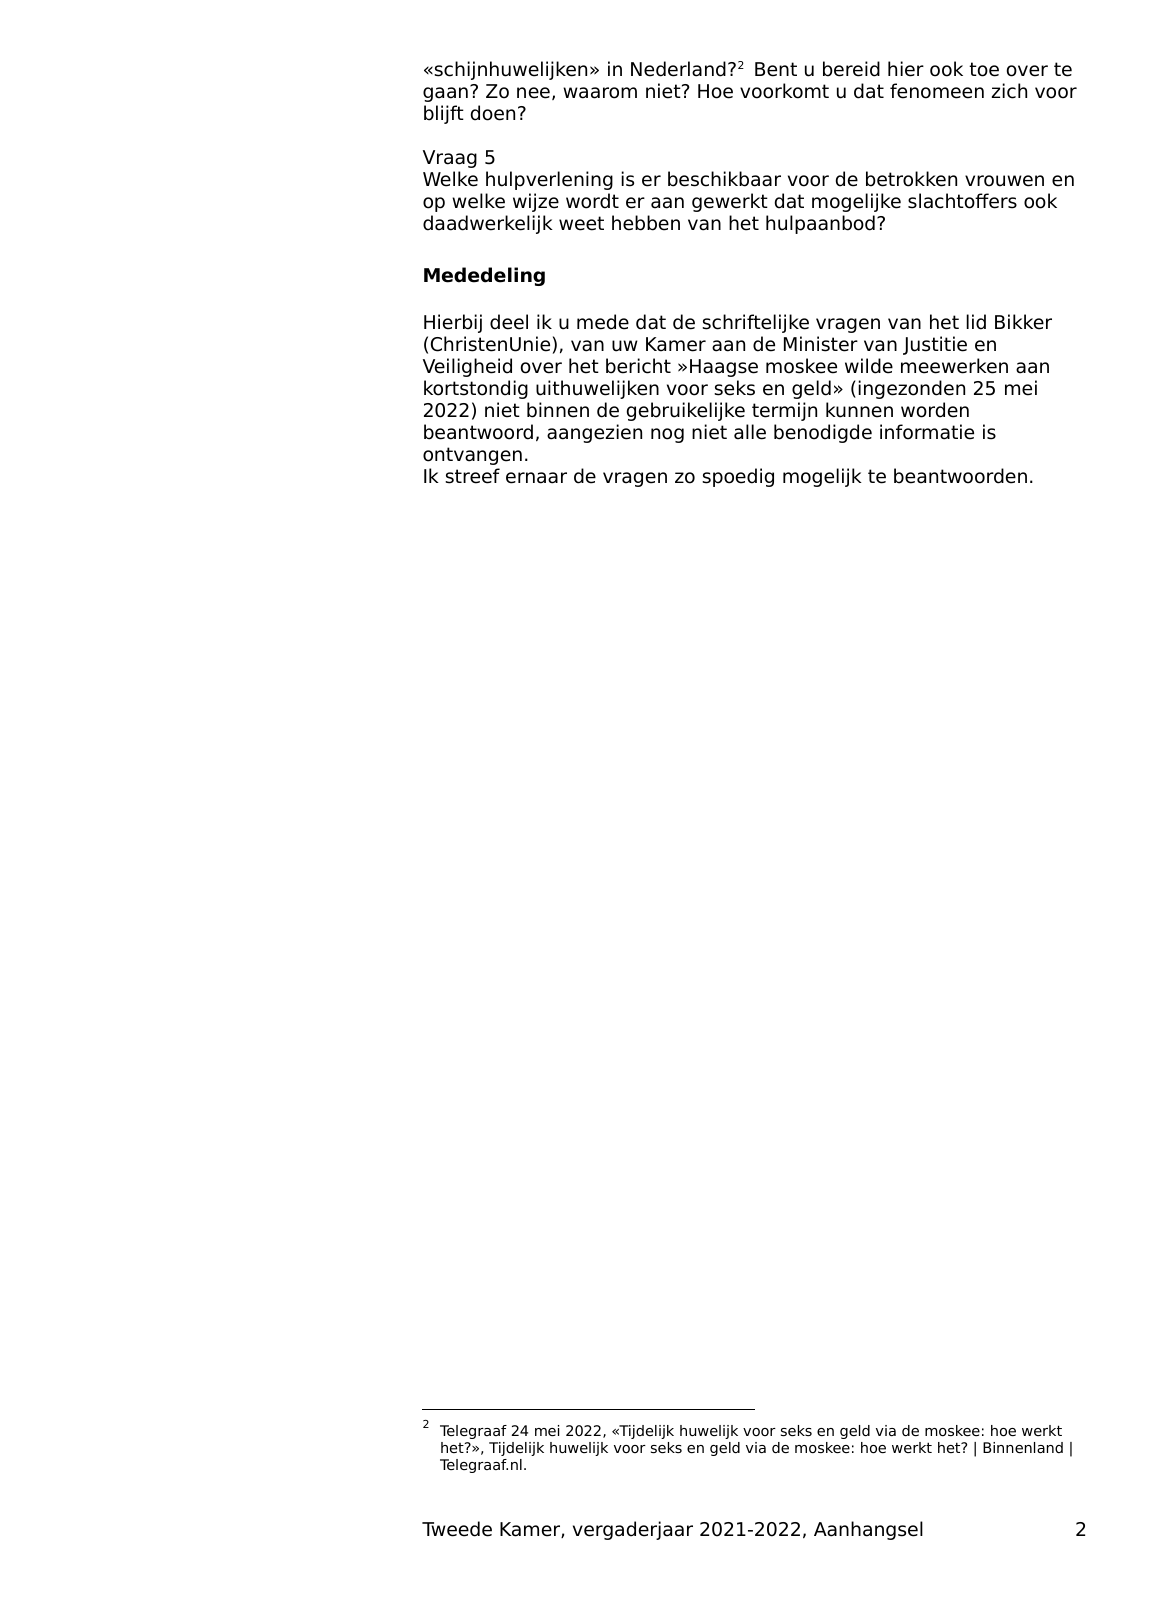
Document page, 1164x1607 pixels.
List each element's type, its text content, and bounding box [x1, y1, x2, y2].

text Ik streef ernaar de vragen zo spoedig mogelijk te beantwoorden. [422, 466, 1087, 488]
text Telegraaf 24 mei 2022, «Tijdelijk huwelijk voor seks en geld via de moskee: hoe werkt het?», Tijdelijk huwelijk voor seks en geld via de moskee: hoe werkt het? | Binnenland | Telegraaf.nl. [422, 1418, 1087, 1474]
text «schijnhuwelijken» in Nederland? Bent u bereid hier ook toe over te gaan? Zo nee, waarom niet? Hoe voorkomt u dat fenomeen zich voor blijft doen? [422, 59, 1087, 125]
text Vraag 5 [422, 147, 1087, 169]
text Hierbij deel ik u mede dat de schriftelijke vragen van het lid Bikker (ChristenUnie), van uw Kamer aan de Minister van Justitie en Veiligheid over het bericht »Haagse moskee wilde meewerken aan kortstondig uithuwelijken voor seks en geld» (ingezonden 25 mei 2022) niet binnen de gebruikelijke termijn kunnen worden beantwoord, aangezien nog niet alle benodigde informatie is ontvangen. [422, 312, 1087, 466]
subtitle Mededeling [422, 265, 1087, 287]
text Welke hulpverlening is er beschikbaar voor de betrokken vrouwen en op welke wijze wordt er aan gewerkt dat mogelijke slachtoffers ook daadwerkelijk weet hebben van het hulpaanbod? [422, 169, 1087, 235]
